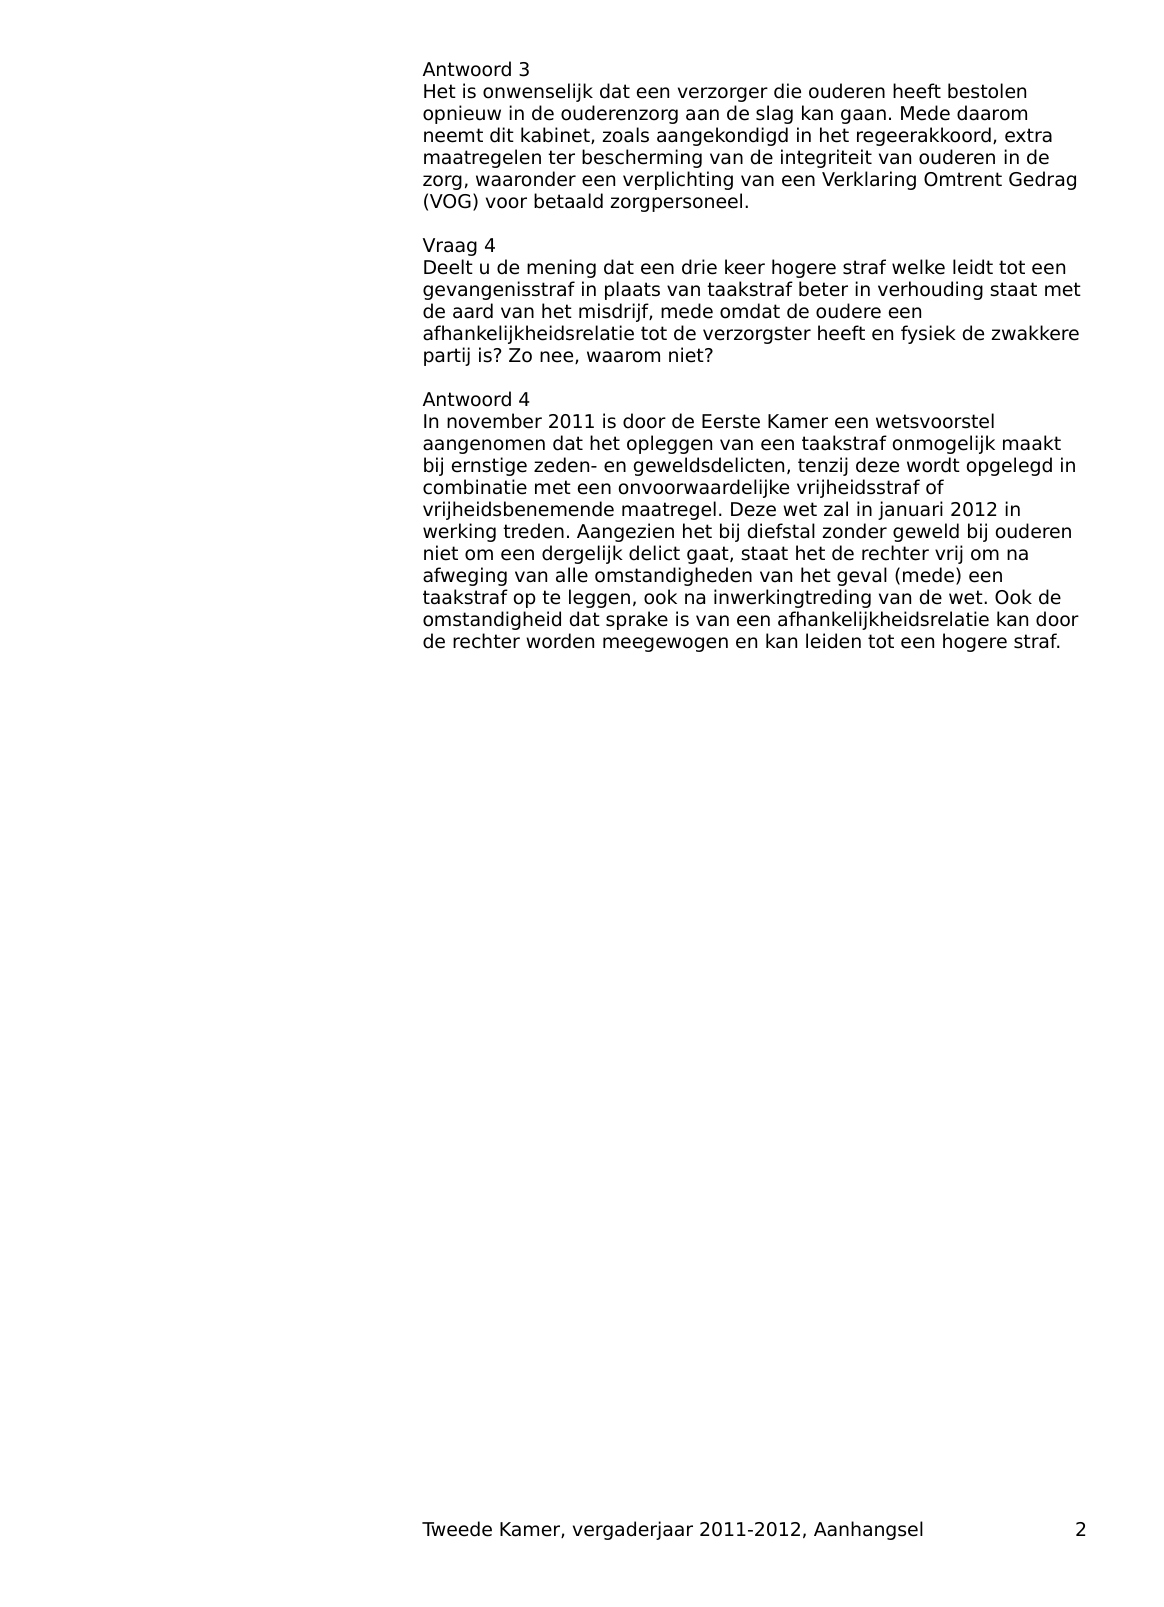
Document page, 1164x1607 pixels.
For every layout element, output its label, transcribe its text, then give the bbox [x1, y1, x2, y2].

text Antwoord 3 [422, 59, 1087, 81]
text Antwoord 4 [422, 389, 1087, 411]
text Deelt u de mening dat een drie keer hogere straf welke leidt tot een gevangenisstraf in plaats van taakstraf beter in verhouding staat met de aard van het misdrijf, mede omdat de oudere een afhankelijkheidsrelatie tot de verzorgster heeft en fysiek de zwakkere partij is? Zo nee, waarom niet? [422, 257, 1087, 367]
text Vraag 4 [422, 235, 1087, 257]
text In november 2011 is door de Eerste Kamer een wetsvoorstel aangenomen dat het opleggen van een taakstraf onmogelijk maakt bij ernstige zeden- en geweldsdelicten, tenzij deze wordt opgelegd in combinatie met een onvoorwaardelijke vrijheidsstraf of vrijheidsbenemende maatregel. Deze wet zal in januari 2012 in werking treden. Aangezien het bij diefstal zonder geweld bij ouderen niet om een dergelijk delict gaat, staat het de rechter vrij om na afweging van alle omstandigheden van het geval (mede) een taakstraf op te leggen, ook na inwerkingtreding van de wet. Ook de omstandigheid dat sprake is van een afhankelijkheidsrelatie kan door de rechter worden meegewogen en kan leiden tot een hogere straf. [422, 411, 1087, 653]
text Het is onwenselijk dat een verzorger die ouderen heeft bestolen opnieuw in de ouderenzorg aan de slag kan gaan. Mede daarom neemt dit kabinet, zoals aangekondigd in het regeerakkoord, extra maatregelen ter bescherming van de integriteit van ouderen in de zorg, waaronder een verplichting van een Verklaring Omtrent Gedrag (VOG) voor betaald zorgpersoneel. [422, 81, 1087, 213]
